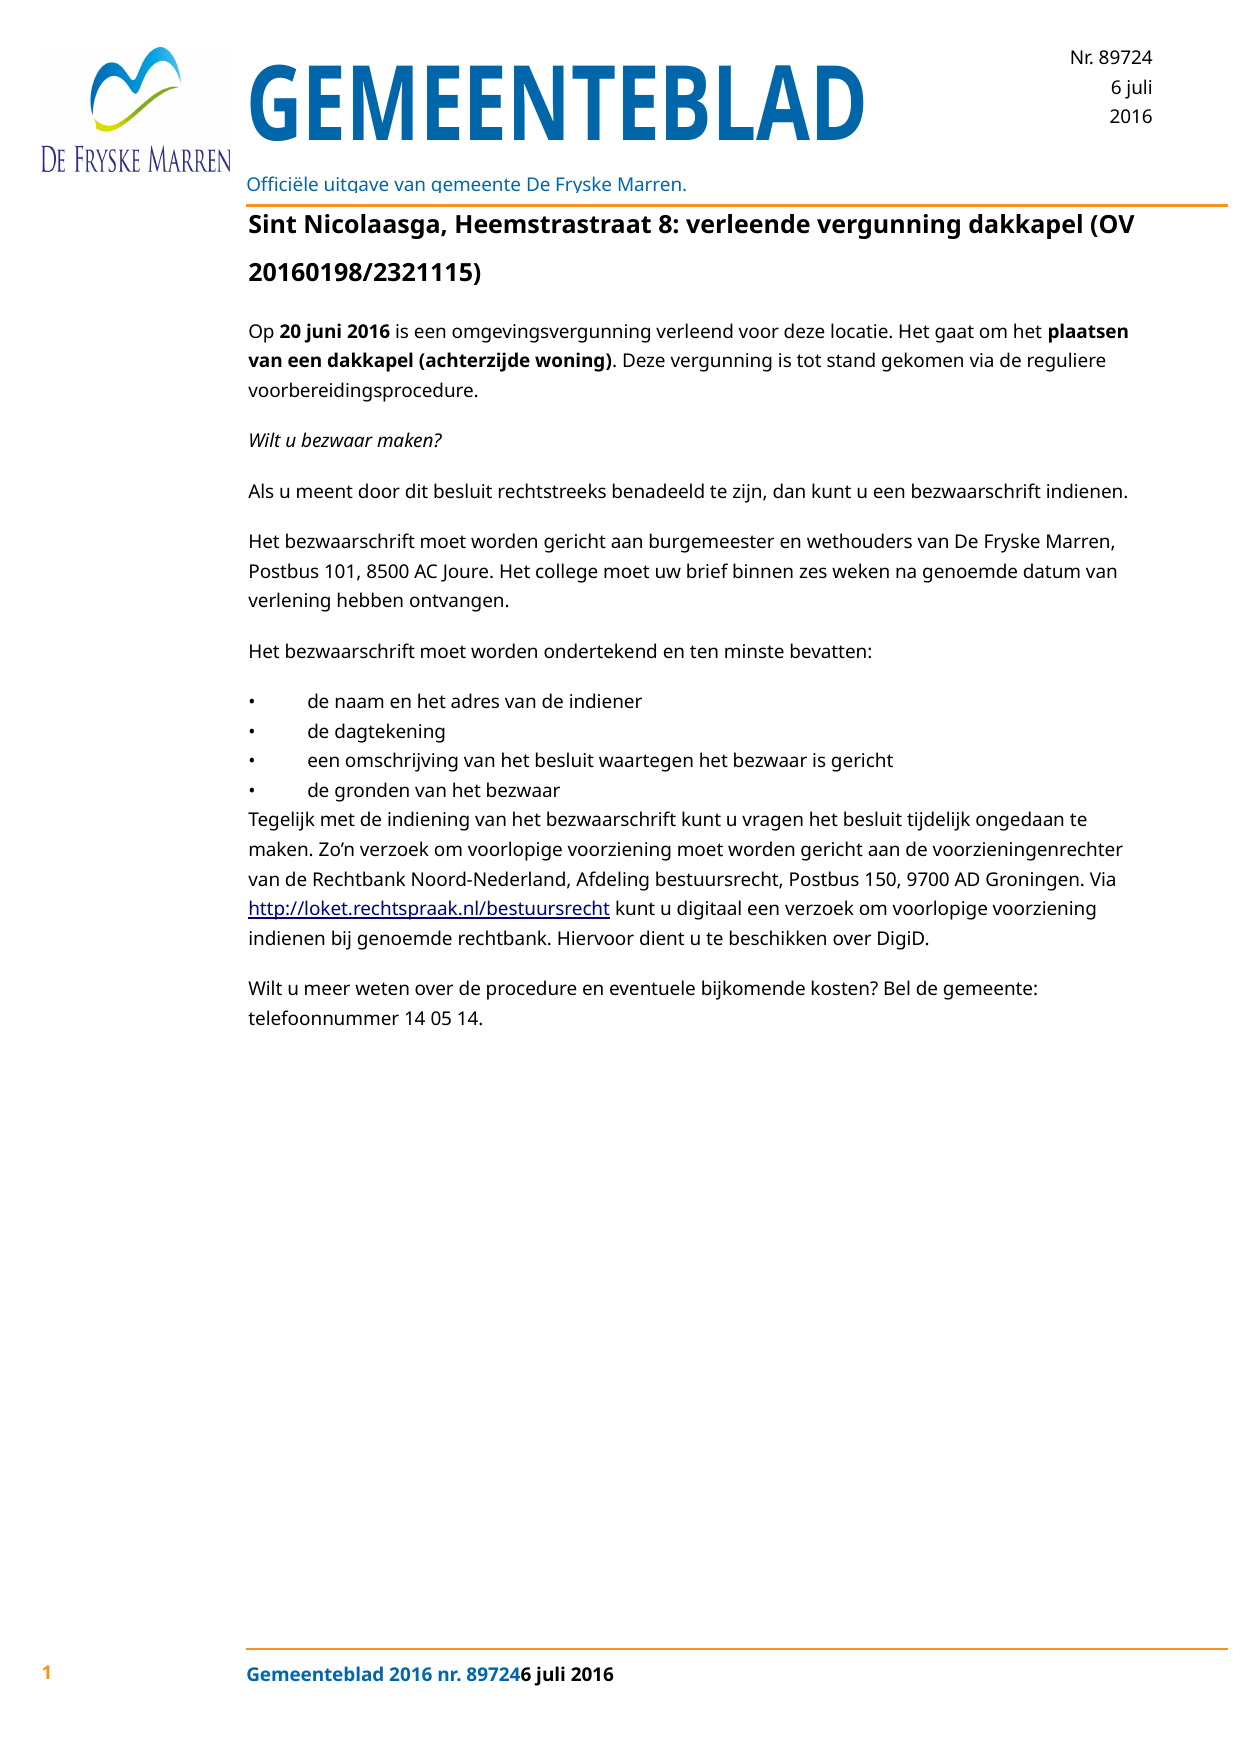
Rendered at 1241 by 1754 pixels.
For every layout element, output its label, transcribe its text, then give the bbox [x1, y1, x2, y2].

text Tegelijk met de indiening van het bezwaarschrift kunt u vragen het besluit tijdelijk ongedaan te maken. Zo’n verzoek om voorlopige voorziening moet worden gericht aan de voorzieningenrechter van de Rechtbank Noord-Nederland, Afdeling bestuursrecht, Postbus 150, 9700 AD Groningen. Via http://loket.rechtspraak.nl/bestuursrecht kunt u digitaal een verzoek om voorlopige voorziening indienen bij genoemde rechtbank. Hiervoor dient u te beschikken over DigiD. [248, 807, 1152, 951]
list de naam en het adres van de indiener [248, 688, 1152, 714]
text Op 20 juni 2016 is een omgevingsvergunning verleend voor deze locatie. Het gaat om het plaatsen van een dakkapel (achterzijde woning). Deze vergunning is tot stand gekomen via de reguliere voorbereidingsprocedure. [248, 318, 1152, 403]
list de gronden van het bezwaar [248, 777, 1152, 803]
list de dagtekening [248, 718, 1152, 744]
text Sint Nicolaasga, Heemstrastraat 8: verleende vergunning dakkapel (OV 20160198/2321115) [248, 207, 1152, 288]
list een omschrijving van het besluit waartegen het bezwaar is gericht [248, 747, 1152, 773]
text Het bezwaarschrift moet worden gericht aan burgemeester en wethouders van De Fryske Marren, Postbus 101, 8500 AC Joure. Het college moet uw brief binnen zes weken na genoemde datum van verlening hebben ontvangen. [248, 528, 1152, 613]
text Wilt u bezwaar maken? [248, 427, 1152, 453]
text Als u meent door dit besluit rechtstreeks benadeeld te zijn, dan kunt u een bezwaarschrift indienen. [248, 478, 1152, 504]
text Het bezwaarschrift moet worden ondertekend en ten minste bevatten: [248, 638, 1152, 664]
picture [41, 47, 231, 172]
text Wilt u meer weten over de procedure en eventuele bijkomende kosten? Bel de gemeente: telefoonnummer 14 05 14. [248, 975, 1152, 1031]
